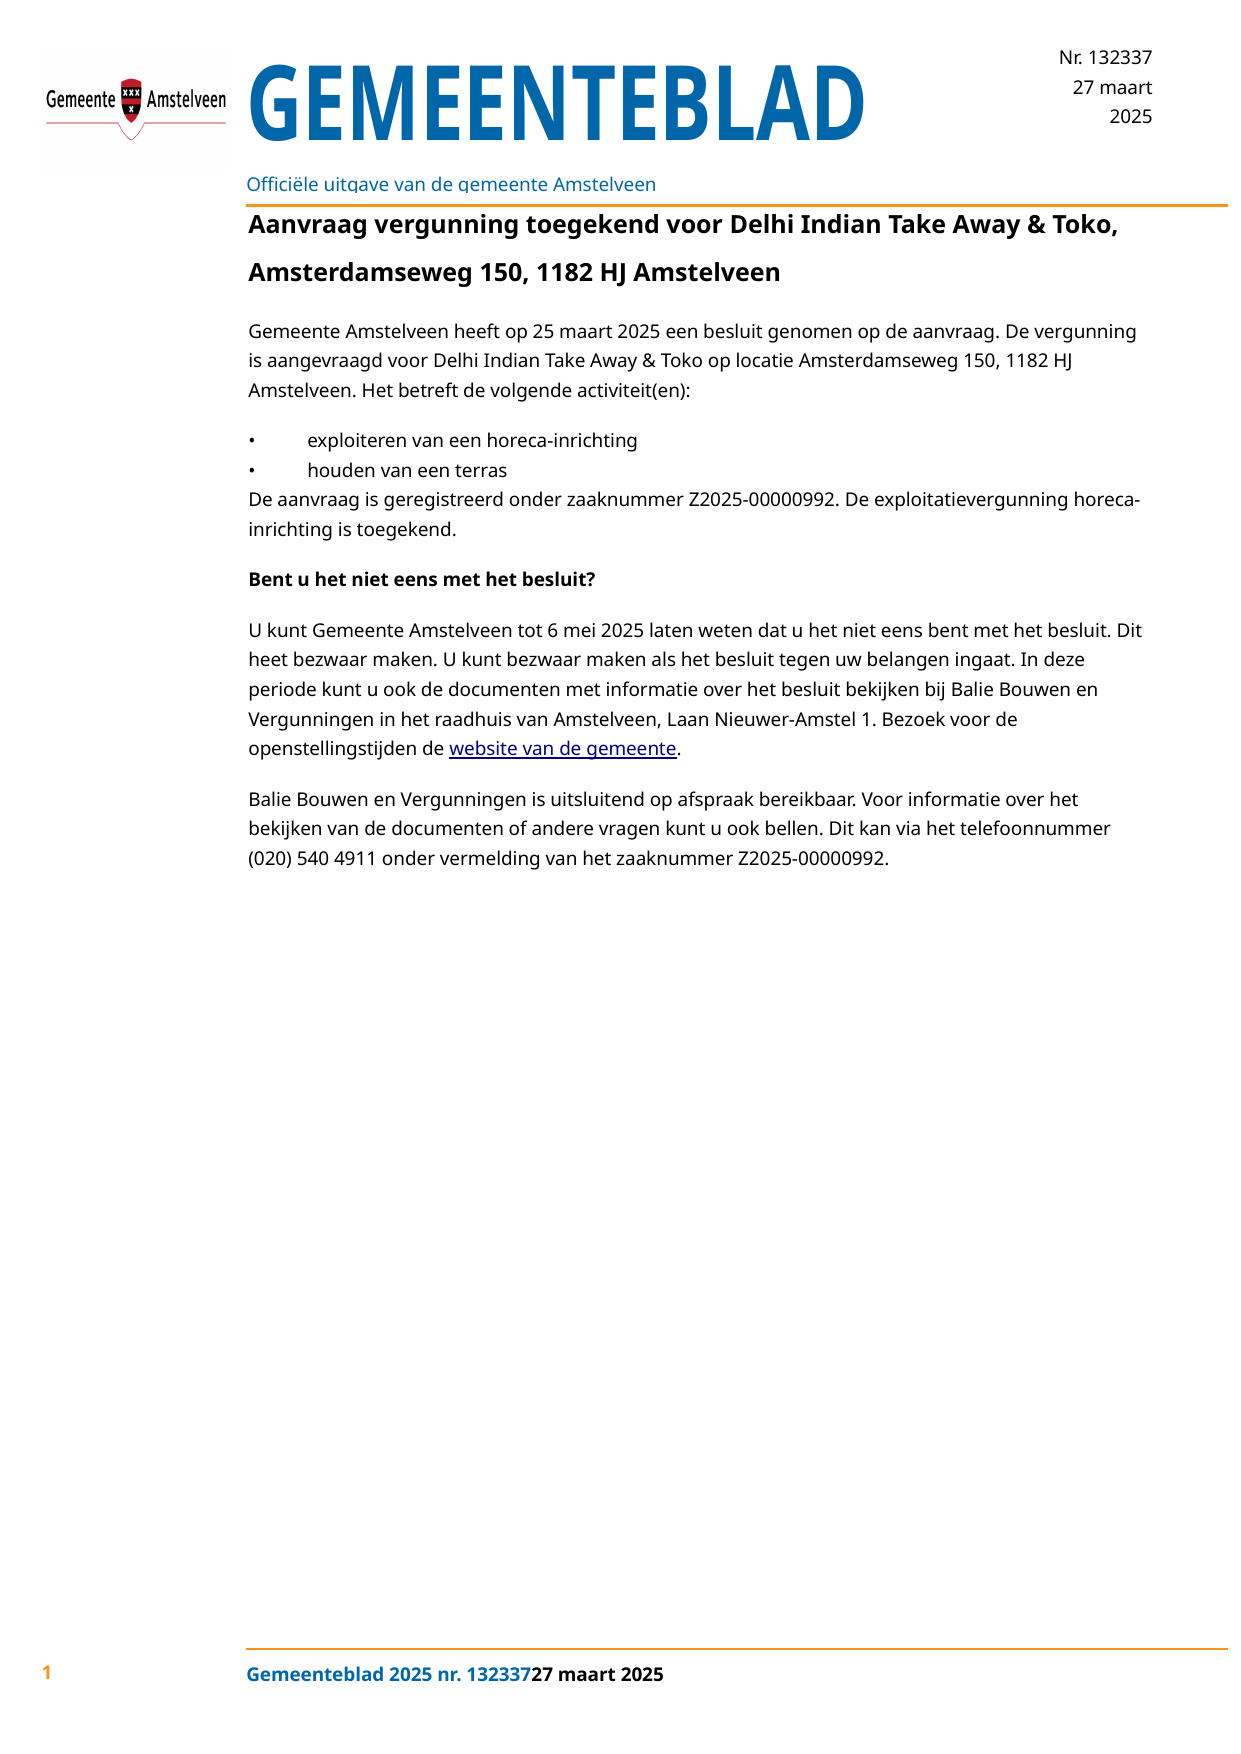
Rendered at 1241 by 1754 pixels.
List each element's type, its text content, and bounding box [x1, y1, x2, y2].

text Bent u het niet eens met het besluit? [248, 567, 1152, 592]
picture [41, 47, 231, 172]
text Balie Bouwen en Vergunningen is uitsluitend op afspraak bereikbaar. Voor informatie over het bekijken van de documenten of andere vragen kunt u ook bellen. Dit kan via het telefoonnummer (020) 540 4911 onder vermelding van het zaaknummer Z2025-00000992. [248, 786, 1152, 871]
text Aanvraag vergunning toegekend voor Delhi Indian Take Away & Toko, Amsterdamseweg 150, 1182 HJ Amstelveen [248, 207, 1152, 288]
text Gemeente Amstelveen heeft op 25 maart 2025 een besluit genomen op de aanvraag. De vergunning is aangevraagd voor Delhi Indian Take Away & Toko op locatie Amsterdamseweg 150, 1182 HJ Amstelveen. Het betreft de volgende activiteit(en): [248, 318, 1152, 403]
text U kunt Gemeente Amstelveen tot 6 mei 2025 laten weten dat u het niet eens bent met het besluit. Dit heet bezwaar maken. U kunt bezwaar maken als het besluit tegen uw belangen ingaat. In deze periode kunt u ook de documenten met informatie over het besluit bekijken bij Balie Bouwen en Vergunningen in het raadhuis van Amstelveen, Laan Nieuwer-Amstel 1. Bezoek voor de openstellingstijden de website van de gemeente. [248, 617, 1152, 761]
list exploiteren van een horeca-inrichting [248, 427, 1152, 453]
list houden van een terras [248, 457, 1152, 483]
text De aanvraag is geregistreerd onder zaaknummer Z2025-00000992. De exploitatievergunning horeca-inrichting is toegekend. [248, 487, 1152, 542]
